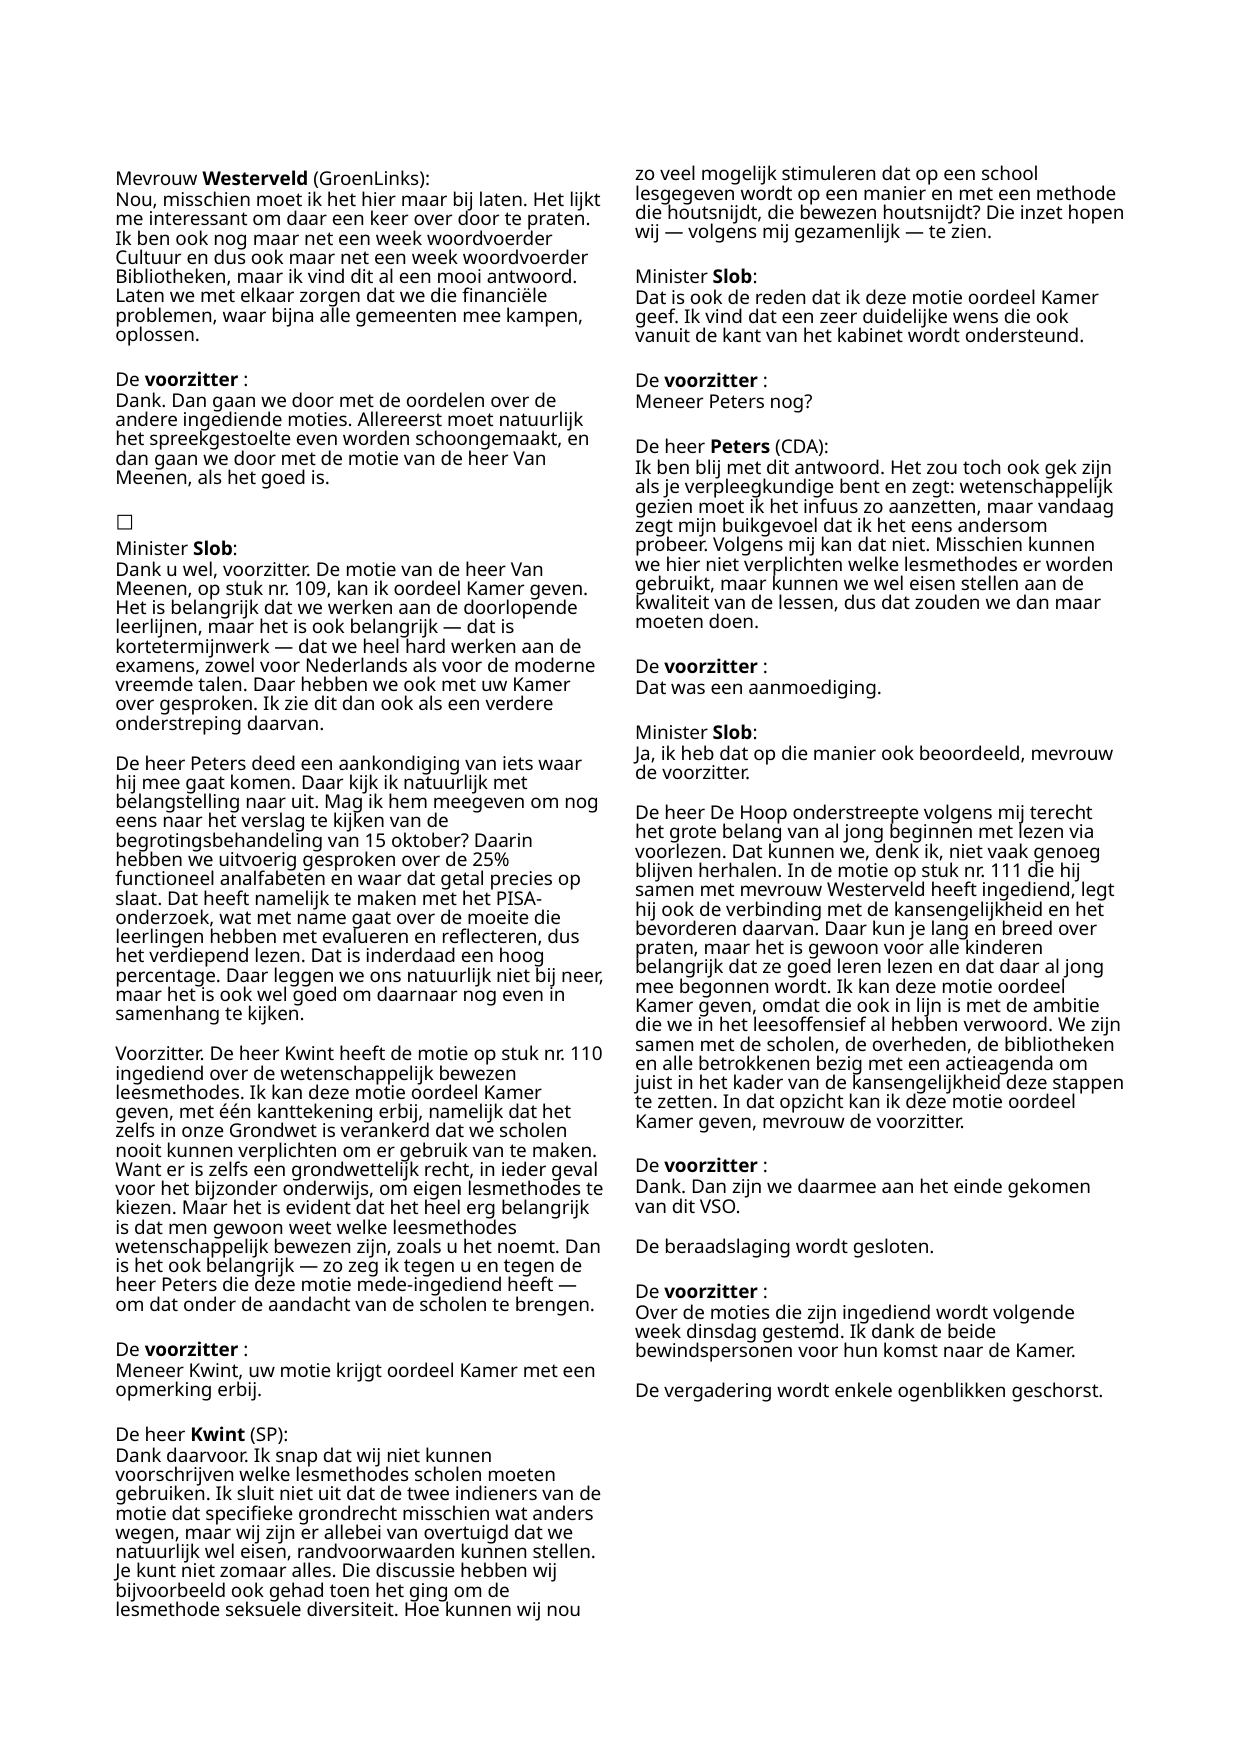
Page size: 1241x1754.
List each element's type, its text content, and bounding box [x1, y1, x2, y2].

text Dat was een aanmoediging. [635, 679, 1125, 698]
text De heer De Hoop onderstreepte volgens mij terecht het grote belang van al jong beginnen met lezen via voorlezen. Dat kunnen we, denk ik, niet vaak genoeg blijven herhalen. In de motie op stuk nr. 111 die hij samen met mevrouw Westerveld heeft ingediend, legt hij ook de verbinding met de kansengelijkheid en het bevorderen daarvan. Daar kun je lang en breed over praten, maar het is gewoon voor alle kinderen belangrijk dat ze goed leren lezen en dat daar al jong mee begonnen wordt. Ik kan deze motie oordeel Kamer geven, omdat die ook in lijn is met de ambitie die we in het leesoffensief al hebben verwoord. We zijn samen met de scholen, de overheden, de bibliotheken en alle betrokkenen bezig met een actieagenda om juist in het kader van de kansengelijkheid deze stappen te zetten. In dat opzicht kan ik deze motie oordeel Kamer geven, mevrouw de voorzitter. [635, 804, 1125, 1132]
text De vergadering wordt enkele ogenblikken geschorst. [635, 1382, 1125, 1402]
text De heer Peters deed een aankondiging van iets waar hij mee gaat komen. Daar kijk ik natuurlijk met belangstelling naar uit. Mag ik hem meegeven om nog eens naar het verslag te kijken van de begrotingsbehandeling van 15 oktober? Daarin hebben we uitvoerig gesproken over de 25% functioneel analfabeten en waar dat getal precies op slaat. Dat heeft namelijk te maken met het PISA-onderzoek, wat met name gaat over de moeite die leerlingen hebben met evalueren en reflecteren, dus het verdiepend lezen. Dat is inderdaad een hoog percentage. Daar leggen we ons natuurlijk niet bij neer, maar het is ook wel goed om daarnaar nog even in samenhang te kijken. [115, 755, 605, 1024]
text Dank. Dan zijn we daarmee aan het einde gekomen van dit VSO. [635, 1178, 1125, 1217]
text Minister Slob: [635, 263, 1125, 289]
text Dank u wel, voorzitter. De motie van de heer Van Meenen, op stuk nr. 109, kan ik oordeel Kamer geven. Het is belangrijk dat we werken aan de doorlopende leerlijnen, maar het is ook belangrijk — dat is kortetermijnwerk — dat we heel hard werken aan de examens, zowel voor Nederlands als voor de moderne vreemde talen. Daar hebben we ook met uw Kamer over gesproken. Ik zie dit dan ook als een verdere onderstreping daarvan. [115, 561, 605, 734]
text Mevrouw Westerveld (GroenLinks): [115, 165, 605, 191]
text De voorzitter : [115, 366, 605, 392]
text De heer Kwint (SP): [115, 1421, 605, 1447]
text Dat is ook de reden dat ik deze motie oordeel Kamer geef. Ik vind dat een zeer duidelijke wens die ook vanuit de kant van het kabinet wordt ondersteund. [635, 289, 1125, 347]
text Ik ben blij met dit antwoord. Het zou toch ook gek zijn als je verpleegkundige bent en zegt: wetenschappelijk gezien moet ik het infuus zo aanzetten, maar vandaag zegt mijn buikgevoel dat ik het eens andersom probeer. Volgens mij kan dat niet. Misschien kunnen we hier niet verplichten welke lesmethodes er worden gebruikt, maar kunnen we wel eisen stellen aan de kwaliteit van de lessen, dus dat zouden we dan maar moeten doen. [635, 459, 1125, 633]
text ⬜ [115, 509, 605, 535]
text Dank. Dan gaan we door met de oordelen over de andere ingediende moties. Allereerst moet natuurlijk het spreekgestoelte even worden schoongemaakt, en dan gaan we door met de motie van de heer Van Meenen, als het goed is. [115, 392, 605, 488]
text Over de moties die zijn ingediend wordt volgende week dinsdag gestemd. Ik dank de beide bewindspersonen voor hun komst naar de Kamer. [635, 1304, 1125, 1361]
text Minister Slob: [115, 535, 605, 561]
text Nou, misschien moet ik het hier maar bij laten. Het lijkt me interessant om daar een keer over door te praten. Ik ben ook nog maar net een week woordvoerder Cultuur en dus ook maar net een week woordvoerder Bibliotheken, maar ik vind dit al een mooi antwoord. Laten we met elkaar zorgen dat we die financiële problemen, waar bijna alle gemeenten mee kampen, oplossen. [115, 191, 605, 345]
text De voorzitter : [635, 1153, 1125, 1178]
text Meneer Kwint, uw motie krijgt oordeel Kamer met een opmerking erbij. [115, 1362, 605, 1400]
text De voorzitter : [635, 653, 1125, 679]
text Minister Slob: [635, 719, 1125, 745]
text Voorzitter. De heer Kwint heeft de motie op stuk nr. 110 ingediend over de wetenschappelijk bewezen leesmethodes. Ik kan deze motie oordeel Kamer geven, met één kanttekening erbij, namelijk dat het zelfs in onze Grondwet is verankerd dat we scholen nooit kunnen verplichten om er gebruik van te maken. Want er is zelfs een grondwettelijk recht, in ieder geval voor het bijzonder onderwijs, om eigen lesmethodes te kiezen. Maar het is evident dat het heel erg belangrijk is dat men gewoon weet welke leesmethodes wetenschappelijk bewezen zijn, zoals u het noemt. Dan is het ook belangrijk — zo zeg ik tegen u en tegen de heer Peters die deze motie mede-ingediend heeft — om dat onder de aandacht van de scholen te brengen. [115, 1045, 605, 1315]
text De voorzitter : [635, 1278, 1125, 1304]
text De beraadslaging wordt gesloten. [635, 1238, 1125, 1257]
text De voorzitter : [115, 1336, 605, 1362]
text Meneer Peters nog? [635, 393, 1125, 413]
text Dank daarvoor. Ik snap dat wij niet kunnen voorschrijven welke lesmethodes scholen moeten gebruiken. Ik sluit niet uit dat de twee indieners van de motie dat specifieke grondrecht misschien wat anders wegen, maar wij zijn er allebei van overtuigd dat we natuurlijk wel eisen, randvoorwaarden kunnen stellen. Je kunt niet zomaar alles. Die discussie hebben wij bijvoorbeeld ook gehad toen het ging om de lesmethode seksuele diversiteit. Hoe kunnen wij nou [115, 1447, 605, 1620]
text zo veel mogelijk stimuleren dat op een school lesgegeven wordt op een manier en met een methode die houtsnijdt, die bewezen houtsnijdt? Die inzet hopen wij — volgens mij gezamenlijk — te zien. [635, 165, 1125, 242]
text De voorzitter : [635, 368, 1125, 393]
text Ja, ik heb dat op die manier ook beoordeeld, mevrouw de voorzitter. [635, 745, 1125, 783]
text De heer Peters (CDA): [635, 433, 1125, 459]
